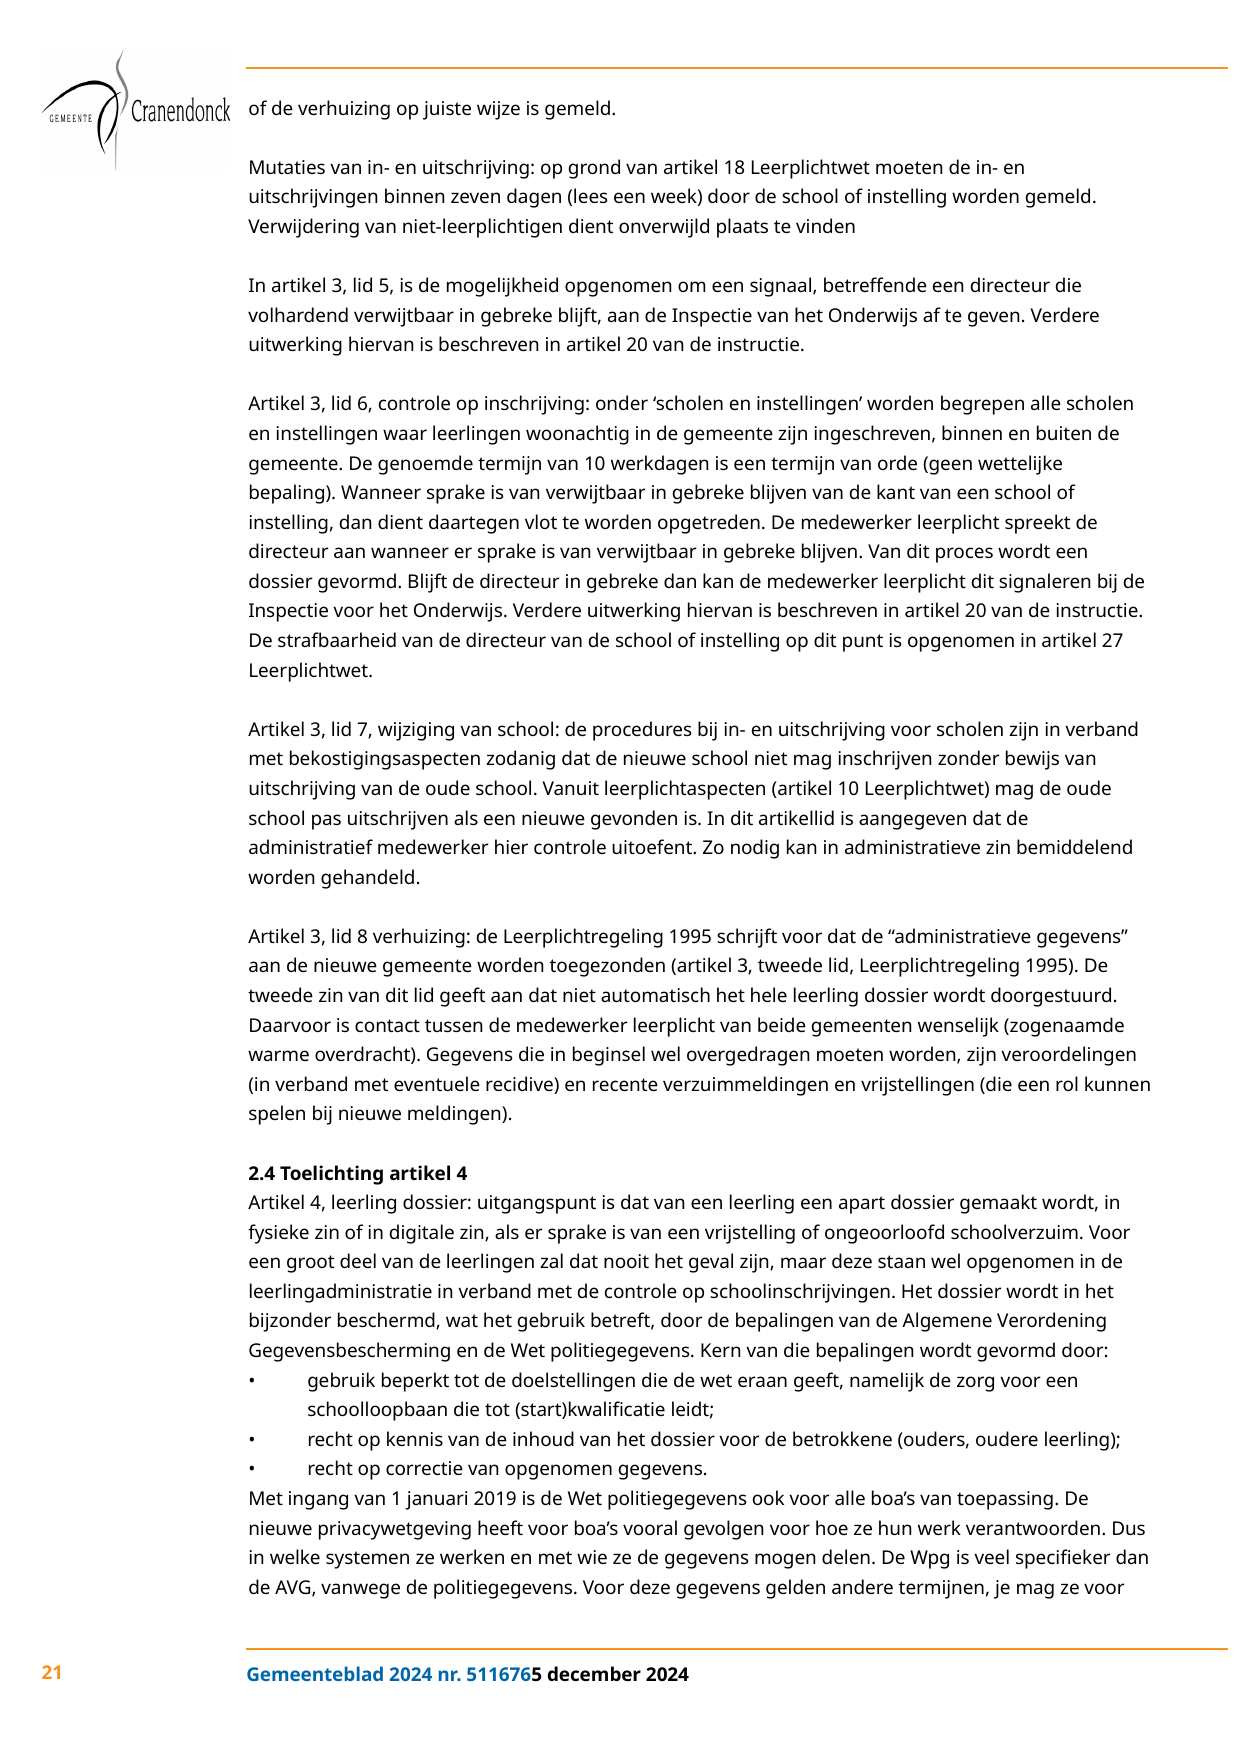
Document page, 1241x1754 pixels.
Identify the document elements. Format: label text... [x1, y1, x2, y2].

list recht op correctie van opgenomen gegevens. [248, 1456, 1152, 1481]
list gebruik beperkt tot de doelstellingen die de wet eraan geeft, namelijk de zorg voor een schoolloopbaan die tot (start)kwalificatie leidt; [248, 1367, 1152, 1422]
text Artikel 3, lid 7, wijziging van school: de procedures bij in- en uitschrijving voor scholen zijn in verband met bekostigingsaspecten zodanig dat de nieuwe school niet mag inschrijven zonder bewijs van uitschrijving van de oude school. Vanuit leerplichtaspecten (artikel 10 Leerplichtwet) mag de oude school pas uitschrijven als een nieuwe gevonden is. In dit artikellid is aangegeven dat de administratief medewerker hier controle uitoefent. Zo nodig kan in administratieve zin bemiddelend worden gehandeld. [248, 716, 1152, 890]
text De strafbaarheid van de directeur van de school of instelling op dit punt is opgenomen in artikel 27 Leerplichtwet. [248, 627, 1152, 683]
list recht op kennis van de inhoud van het dossier voor de betrokkene (ouders, oudere leerling); [248, 1426, 1152, 1452]
text Artikel 3, lid 6, controle op inschrijving: onder ‘scholen en instellingen’ worden begrepen alle scholen en instellingen waar leerlingen woonachtig in de gemeente zijn ingeschreven, binnen en buiten de gemeente. De genoemde termijn van 10 werkdagen is een termijn van orde (geen wettelijke bepaling). Wanneer sprake is van verwijtbaar in gebreke blijven van de kant van een school of instelling, dan dient daartegen vlot te worden opgetreden. De medewerker leerplicht spreekt de directeur aan wanneer er sprake is van verwijtbaar in gebreke blijven. Van dit proces wordt een dossier gevormd. Blijft de directeur in gebreke dan kan de medewerker leerplicht dit signaleren bij de Inspectie voor het Onderwijs. Verdere uitwerking hiervan is beschreven in artikel 20 van de instructie. [248, 391, 1152, 623]
text Met ingang van 1 januari 2019 is de Wet politiegegevens ook voor alle boa’s van toepassing. De nieuwe privacywetgeving heeft voor boa’s vooral gevolgen voor hoe ze hun werk verantwoorden. Dus in welke systemen ze werken en met wie ze de gegevens mogen delen. De Wpg is veel specifieker dan de AVG, vanwege de politiegegevens. Voor deze gegevens gelden andere termijnen, je mag ze voor [248, 1485, 1152, 1600]
text In artikel 3, lid 5, is de mogelijkheid opgenomen om een signaal, betreffende een directeur die volhardend verwijtbaar in gebreke blijft, aan de Inspectie van het Onderwijs af te geven. Verdere uitwerking hiervan is beschreven in artikel 20 van de instructie. [248, 272, 1152, 357]
text Artikel 3, lid 8 verhuizing: de Leerplichtregeling 1995 schrijft voor dat de “administratieve gegevens” aan de nieuwe gemeente worden toegezonden (artikel 3, tweede lid, Leerplichtregeling 1995). De tweede zin van dit lid geeft aan dat niet automatisch het hele leerling dossier wordt doorgestuurd. Daarvoor is contact tussen de medewerker leerplicht van beide gemeenten wenselijk (zogenaamde warme overdracht). Gegevens die in beginsel wel overgedragen moeten worden, zijn veroordelingen (in verband met eventuele recidive) en recente verzuimmeldingen en vrijstellingen (die een rol kunnen spelen bij nieuwe meldingen). [248, 923, 1152, 1126]
text Mutaties van in- en uitschrijving: op grond van artikel 18 Leerplichtwet moeten de in- en uitschrijvingen binnen zeven dagen (lees een week) door de school of instelling worden gemeld. Verwijdering van niet-leerplichtigen dient onverwijld plaats te vinden [248, 154, 1152, 239]
text Artikel 4, leerling dossier: uitgangspunt is dat van een leerling een apart dossier gemaakt wordt, in fysieke zin of in digitale zin, als er sprake is van een vrijstelling of ongeoorloofd schoolverzuim. Voor een groot deel van de leerlingen zal dat nooit het geval zijn, maar deze staan wel opgenomen in de leerlingadministratie in verband met de controle op schoolinschrijvingen. Het dossier wordt in het bijzonder beschermd, wat het gebruik betreft, door de bepalingen van de Algemene Verordening Gegevensbescherming en de Wet politiegegevens. Kern van die bepalingen wordt gevormd door: [248, 1189, 1152, 1363]
text 2.4 Toelichting artikel 4 [248, 1160, 1152, 1186]
picture [41, 47, 231, 172]
text of de verhuizing op juiste wijze is gemeld. [248, 95, 1152, 121]
